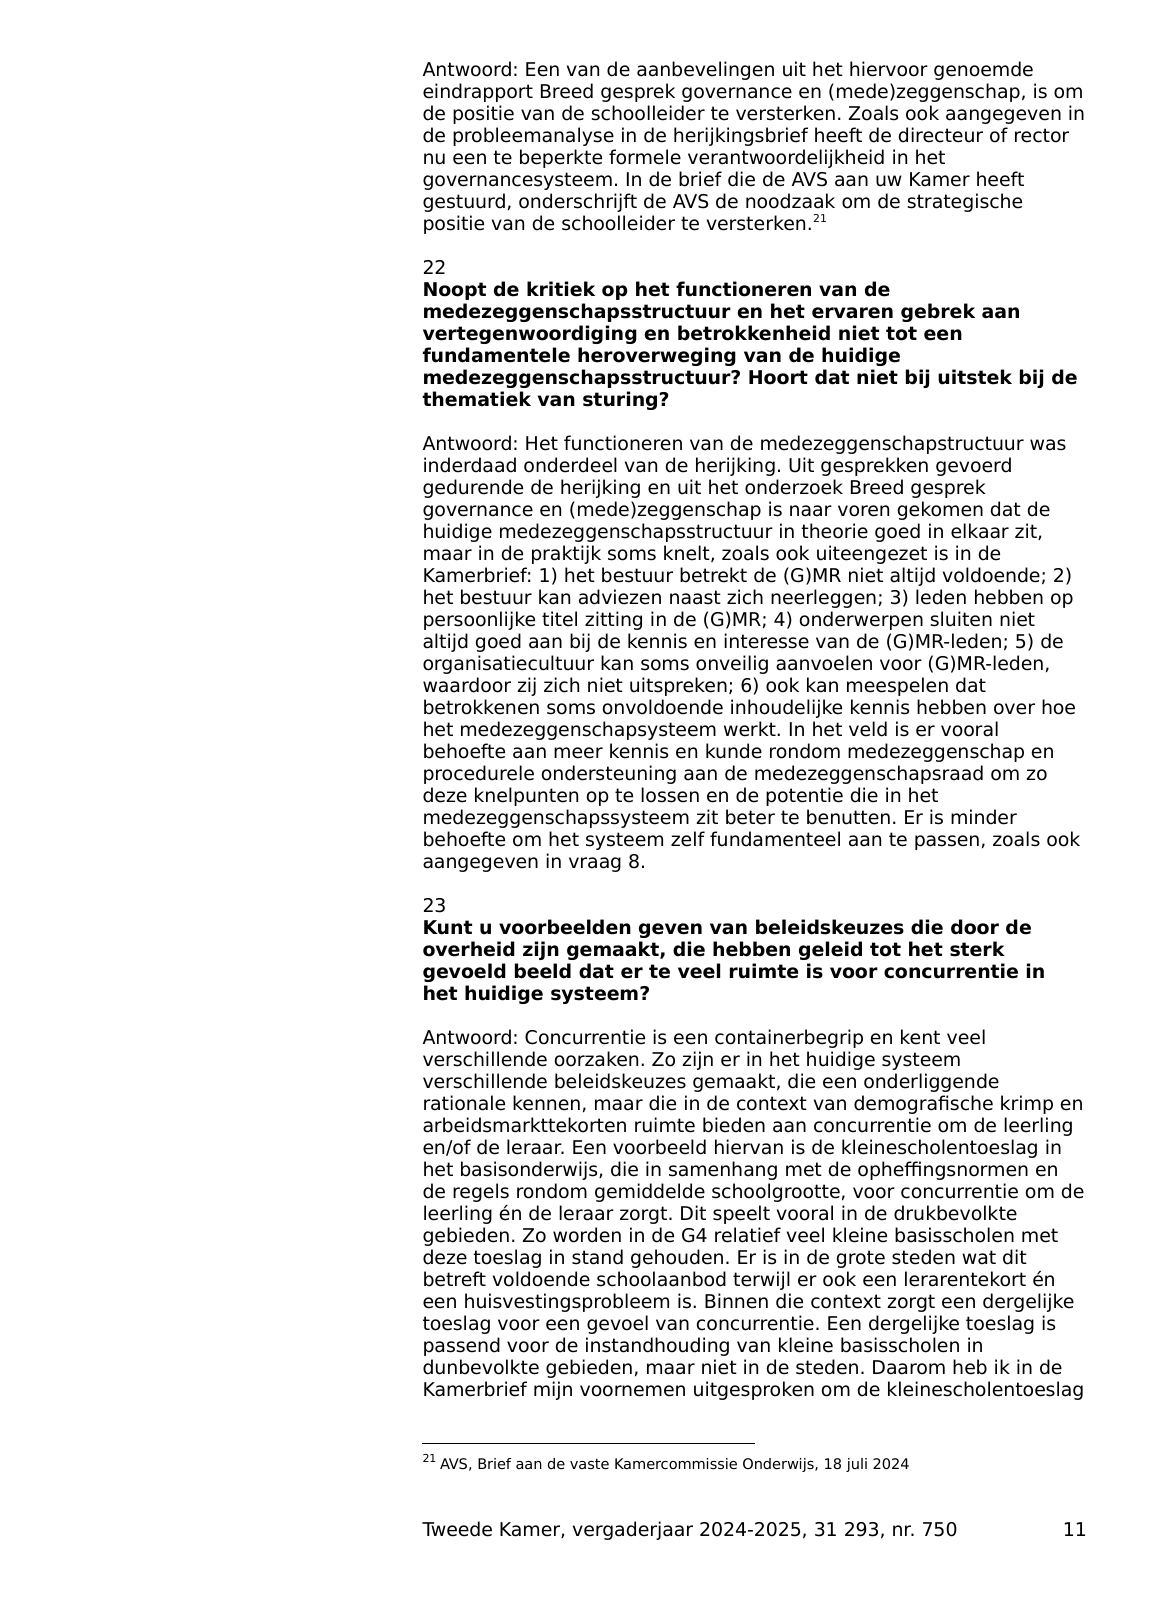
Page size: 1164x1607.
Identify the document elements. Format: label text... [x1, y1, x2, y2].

text AVS, Brief aan de vaste Kamercommissie Onderwijs, 18 juli 2024 [422, 1452, 1087, 1474]
text Antwoord: Concurrentie is een containerbegrip en kent veel verschillende oorzaken. Zo zijn er in het huidige systeem verschillende beleidskeuzes gemaakt, die een onderliggende rationale kennen, maar die in de context van demografische krimp en arbeidsmarkttekorten ruimte bieden aan concurrentie om de leerling en/of de leraar. Een voorbeeld hiervan is de kleinescholentoeslag in het basisonderwijs, die in samenhang met de opheffingsnormen en de regels rondom gemiddelde schoolgrootte, voor concurrentie om de leerling én de leraar zorgt. Dit speelt vooral in de drukbevolkte gebieden. Zo worden in de G4 relatief veel kleine basisscholen met deze toeslag in stand gehouden. Er is in de grote steden wat dit betreft voldoende schoolaanbod terwijl er ook een lerarentekort én een huisvestingsprobleem is. Binnen die context zorgt een dergelijke toeslag voor een gevoel van concurrentie. Een dergelijke toeslag is passend voor de instandhouding van kleine basisscholen in dunbevolkte gebieden, maar niet in de steden. Daarom heb ik in de Kamerbrief mijn voornemen uitgesproken om de kleinescholentoeslag [422, 1027, 1087, 1401]
text Kunt u voorbeelden geven van beleidskeuzes die door de overheid zijn gemaakt, die hebben geleid tot het sterk gevoeld beeld dat er te veel ruimte is voor concurrentie in het huidige systeem? [422, 917, 1087, 1005]
text 23 [422, 895, 1087, 917]
text 22 [422, 257, 1087, 279]
text Antwoord: Het functioneren van de medezeggenschapstructuur was inderdaad onderdeel van de herijking. Uit gesprekken gevoerd gedurende de herijking en uit het onderzoek Breed gesprek governance en (mede)zeggenschap is naar voren gekomen dat de huidige medezeggenschapsstructuur in theorie goed in elkaar zit, maar in de praktijk soms knelt, zoals ook uiteengezet is in de Kamerbrief: 1) het bestuur betrekt de (G)MR niet altijd voldoende; 2) het bestuur kan adviezen naast zich neerleggen; 3) leden hebben op persoonlijke titel zitting in de (G)MR; 4) onderwerpen sluiten niet altijd goed aan bij de kennis en interesse van de (G)MR-leden; 5) de organisatiecultuur kan soms onveilig aanvoelen voor (G)MR-leden, waardoor zij zich niet uitspreken; 6) ook kan meespelen dat betrokkenen soms onvoldoende inhoudelijke kennis hebben over hoe het medezeggenschapsysteem werkt. In het veld is er vooral behoefte aan meer kennis en kunde rondom medezeggenschap en procedurele ondersteuning aan de medezeggenschapsraad om zo deze knelpunten op te lossen en de potentie die in het medezeggenschapssysteem zit beter te benutten. Er is minder behoefte om het systeem zelf fundamenteel aan te passen, zoals ook aangegeven in vraag 8. [422, 433, 1087, 873]
text Noopt de kritiek op het functioneren van de medezeggenschapsstructuur en het ervaren gebrek aan vertegenwoordiging en betrokkenheid niet tot een fundamentele heroverweging van de huidige medezeggenschapsstructuur? Hoort dat niet bij uitstek bij de thematiek van sturing? [422, 279, 1087, 411]
text Antwoord: Een van de aanbevelingen uit het hiervoor genoemde eindrapport Breed gesprek governance en (mede)zeggenschap, is om de positie van de schoolleider te versterken. Zoals ook aangegeven in de probleemanalyse in de herijkingsbrief heeft de directeur of rector nu een te beperkte formele verantwoordelijkheid in het governancesysteem. In de brief die de AVS aan uw Kamer heeft gestuurd, onderschrijft de AVS de noodzaak om de strategische positie van de schoolleider te versterken. [422, 59, 1087, 235]
